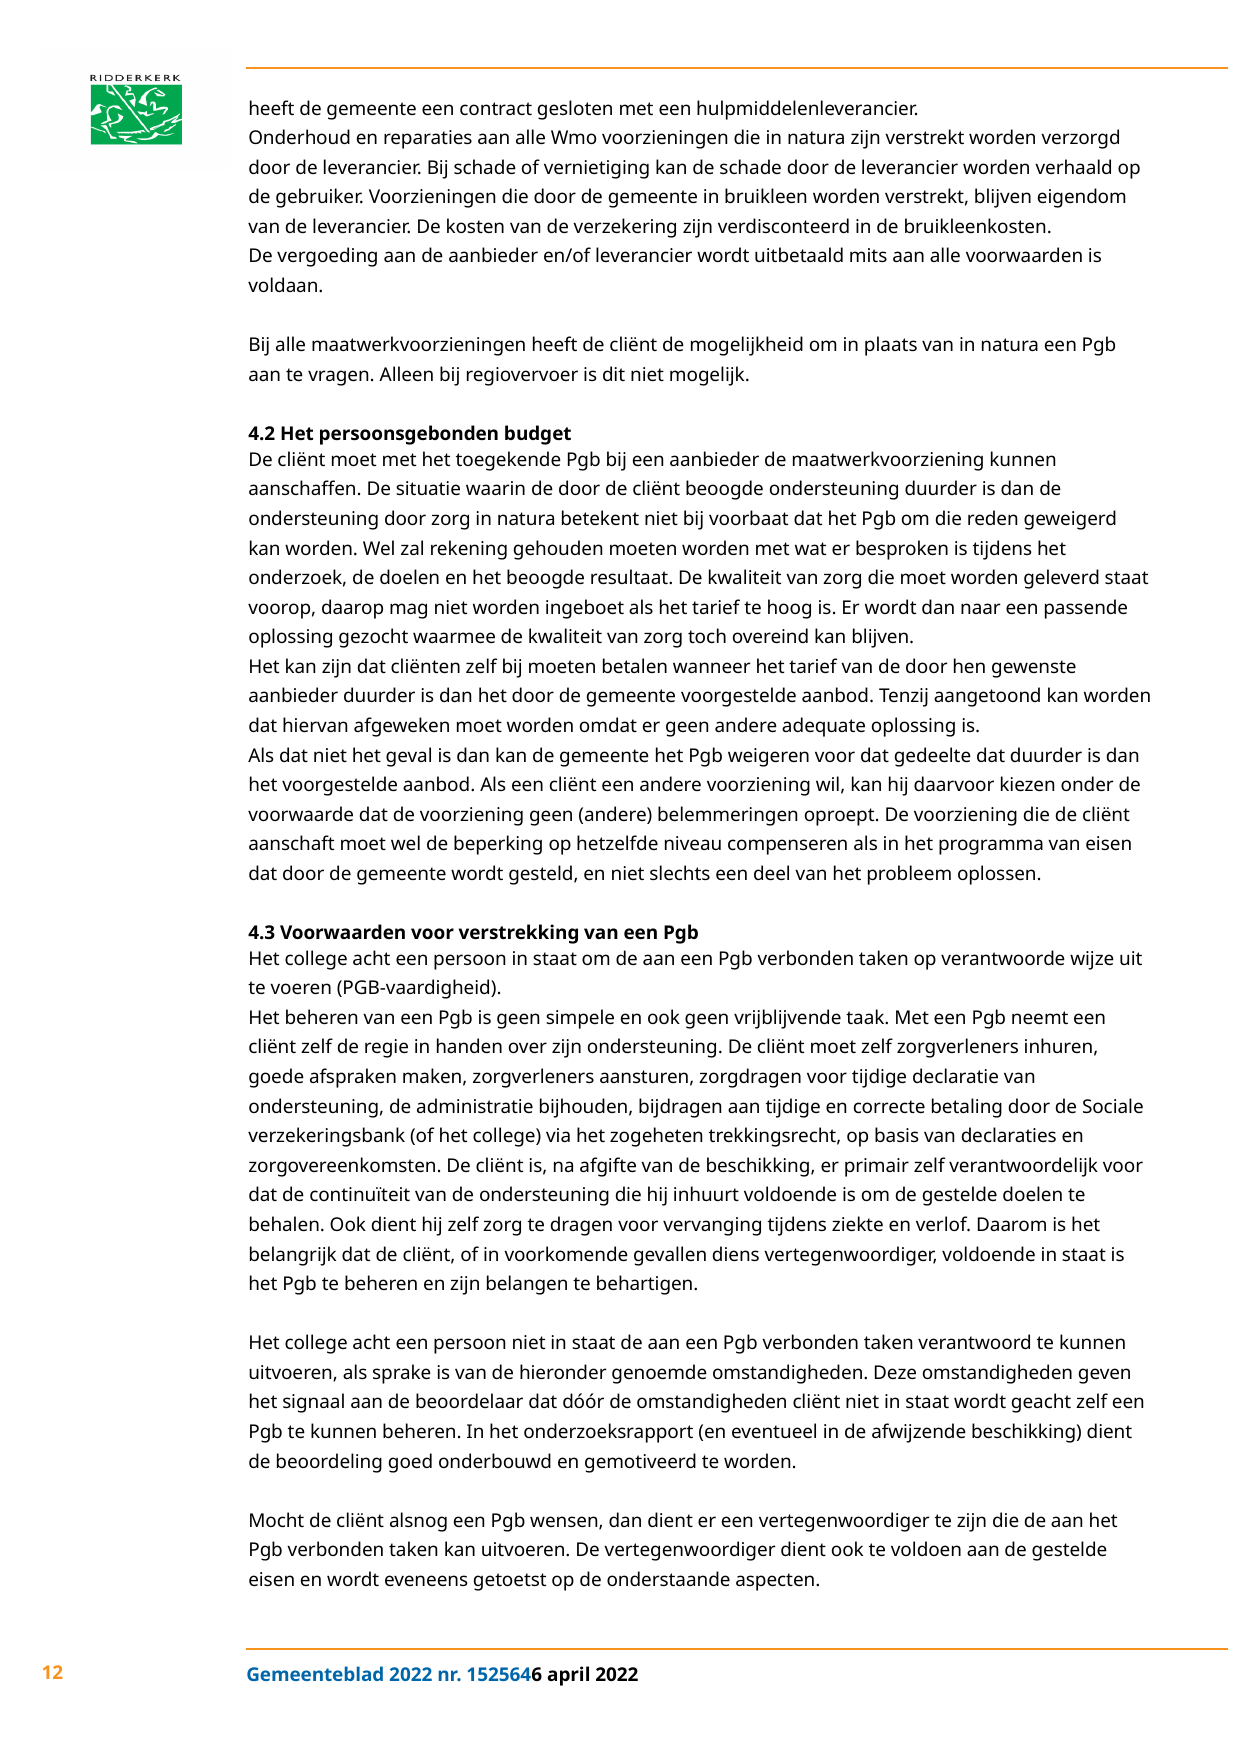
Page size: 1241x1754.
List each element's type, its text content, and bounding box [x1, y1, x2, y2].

text Het college acht een persoon niet in staat de aan een Pgb verbonden taken verantwoord te kunnen uitvoeren, als sprake is van de hieronder genoemde omstandigheden. Deze omstandigheden geven het signaal aan de beoordelaar dat dóór de omstandigheden cliënt niet in staat wordt geacht zelf een Pgb te kunnen beheren. In het onderzoeksrapport (en eventueel in de afwijzende beschikking) dient de beoordeling goed onderbouwd en gemotiveerd te worden. [248, 1329, 1152, 1474]
text De vergoeding aan de aanbieder en/of leverancier wordt uitbetaald mits aan alle voorwaarden is voldaan. [248, 243, 1152, 298]
text Onderhoud en reparaties aan alle Wmo voorzieningen die in natura zijn verstrekt worden verzorgd door de leverancier. Bij schade of vernietiging kan de schade door de leverancier worden verhaald op de gebruiker. Voorzieningen die door de gemeente in bruikleen worden verstrekt, blijven eigendom van de leverancier. De kosten van de verzekering zijn verdisconteerd in de bruikleenkosten. [248, 124, 1152, 239]
text Het beheren van een Pgb is geen simpele en ook geen vrijblijvende taak. Met een Pgb neemt een cliënt zelf de regie in handen over zijn ondersteuning. De cliënt moet zelf zorgverleners inhuren, goede afspraken maken, zorgverleners aansturen, zorgdragen voor tijdige declaratie van ondersteuning, de administratie bijhouden, bijdragen aan tijdige en correcte betaling door de Sociale verzekeringsbank (of het college) via het zogeheten trekkingsrecht, op basis van declaraties en zorgovereenkomsten. De cliënt is, na afgifte van de beschikking, er primair zelf verantwoordelijk voor dat de continuïteit van de ondersteuning die hij inhuurt voldoende is om de gestelde doelen te behalen. Ook dient hij zelf zorg te dragen voor vervanging tijdens ziekte en verlof. Daarom is het belangrijk dat de cliënt, of in voorkomende gevallen diens vertegenwoordiger, voldoende in staat is het Pgb te beheren en zijn belangen te behartigen. [248, 1004, 1152, 1296]
text 4.2 Het persoonsgebonden budget [248, 420, 1152, 446]
text De cliënt moet met het toegekende Pgb bij een aanbieder de maatwerkvoorziening kunnen aanschaffen. De situatie waarin de door de cliënt beoogde ondersteuning duurder is dan de ondersteuning door zorg in natura betekent niet bij voorbaat dat het Pgb om die reden geweigerd kan worden. Wel zal rekening gehouden moeten worden met wat er besproken is tijdens het onderzoek, de doelen en het beoogde resultaat. De kwaliteit van zorg die moet worden geleverd staat voorop, daarop mag niet worden ingeboet als het tarief te hoog is. Er wordt dan naar een passende oplossing gezocht waarmee de kwaliteit van zorg toch overeind kan blijven. [248, 446, 1152, 649]
text heeft de gemeente een contract gesloten met een hulpmiddelenleverancier. [248, 95, 1152, 121]
text Het college acht een persoon in staat om de aan een Pgb verbonden taken op verantwoorde wijze uit te voeren (PGB-vaardigheid). [248, 945, 1152, 1000]
picture [41, 47, 231, 172]
text 4.3 Voorwaarden voor verstrekking van een Pgb [248, 919, 1152, 945]
text Het kan zijn dat cliënten zelf bij moeten betalen wanneer het tarief van de door hen gewenste aanbieder duurder is dan het door de gemeente voorgestelde aanbod. Tenzij aangetoond kan worden dat hiervan afgeweken moet worden omdat er geen andere adequate oplossing is. [248, 653, 1152, 738]
text Als dat niet het geval is dan kan de gemeente het Pgb weigeren voor dat gedeelte dat duurder is dan het voorgestelde aanbod. Als een cliënt een andere voorziening wil, kan hij daarvoor kiezen onder de voorwaarde dat de voorziening geen (andere) belemmeringen oproept. De voorziening die de cliënt aanschaft moet wel de beperking op hetzelfde niveau compenseren als in het programma van eisen dat door de gemeente wordt gesteld, en niet slechts een deel van het probleem oplossen. [248, 742, 1152, 886]
text Bij alle maatwerkvoorzieningen heeft de cliënt de mogelijkheid om in plaats van in natura een Pgb aan te vragen. Alleen bij regiovervoer is dit niet mogelijk. [248, 331, 1152, 387]
text Mocht de cliënt alsnog een Pgb wensen, dan dient er een vertegenwoordiger te zijn die de aan het Pgb verbonden taken kan uitvoeren. De vertegenwoordiger dient ook te voldoen aan de gestelde eisen en wordt eveneens getoetst op de onderstaande aspecten. [248, 1507, 1152, 1592]
